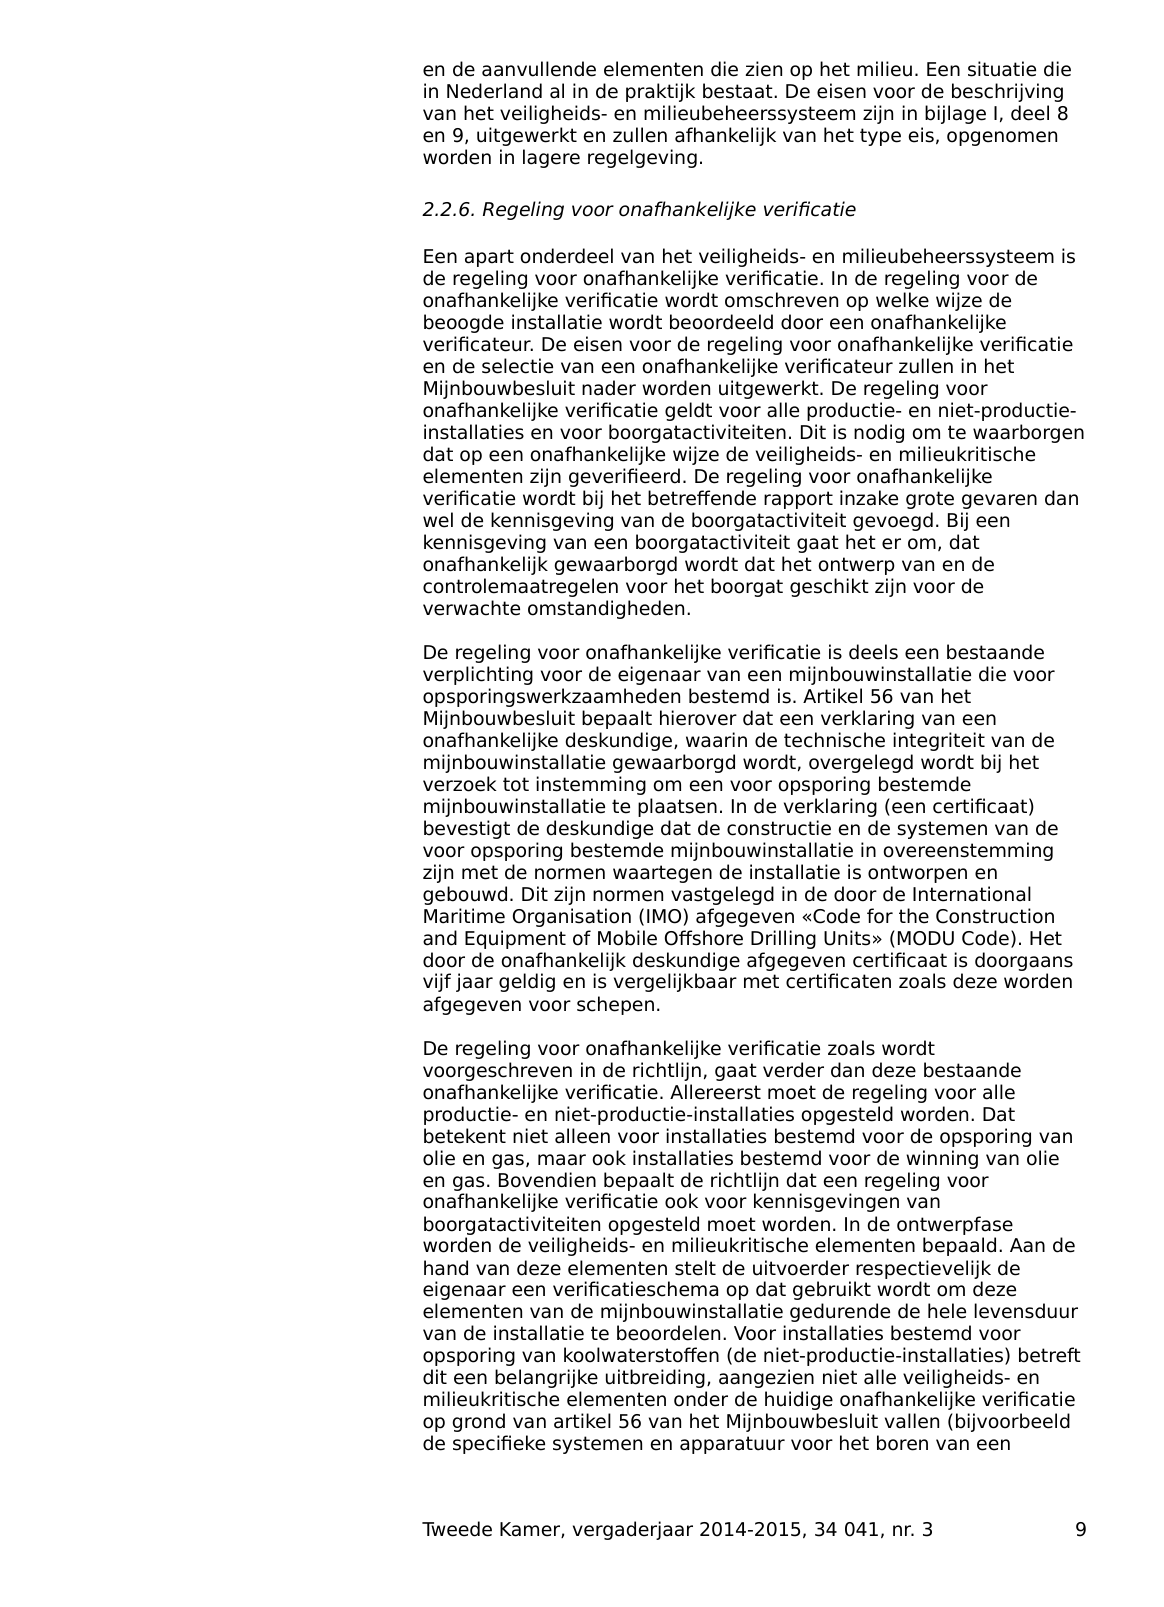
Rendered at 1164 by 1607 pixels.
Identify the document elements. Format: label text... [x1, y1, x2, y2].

text Een apart onderdeel van het veiligheids- en milieubeheerssysteem is de regeling voor onafhankelijke verificatie. In de regeling voor de onafhankelijke verificatie wordt omschreven op welke wijze de beoogde installatie wordt beoordeeld door een onafhankelijke verificateur. De eisen voor de regeling voor onafhankelijke verificatie en de selectie van een onafhankelijke verificateur zullen in het Mijnbouwbesluit nader worden uitgewerkt. De regeling voor onafhankelijke verificatie geldt voor alle productie- en niet-productie-installaties en voor boorgatactiviteiten. Dit is nodig om te waarborgen dat op een onafhankelijke wijze de veiligheids- en milieukritische elementen zijn geverifieerd. De regeling voor onafhankelijke verificatie wordt bij het betreffende rapport inzake grote gevaren dan wel de kennisgeving van de boorgatactiviteit gevoegd. Bij een kennisgeving van een boorgatactiviteit gaat het er om, dat onafhankelijk gewaarborgd wordt dat het ontwerp van en de controlemaatregelen voor het boorgat geschikt zijn voor de verwachte omstandigheden. [422, 246, 1087, 619]
subtitle 2.2.6. Regeling voor onafhankelijke verificatie [422, 199, 1087, 221]
text De regeling voor onafhankelijke verificatie is deels een bestaande verplichting voor de eigenaar van een mijnbouwinstallatie die voor opsporingswerkzaamheden bestemd is. Artikel 56 van het Mijnbouwbesluit bepaalt hierover dat een verklaring van een onafhankelijke deskundige, waarin de technische integriteit van de mijnbouwinstallatie gewaarborgd wordt, overgelegd wordt bij het verzoek tot instemming om een voor opsporing bestemde mijnbouwinstallatie te plaatsen. In de verklaring (een certificaat) bevestigt de deskundige dat de constructie en de systemen van de voor opsporing bestemde mijnbouwinstallatie in overeenstemming zijn met de normen waartegen de installatie is ontworpen en gebouwd. Dit zijn normen vastgelegd in de door de International Maritime Organisation (IMO) afgegeven «Code for the Construction and Equipment of Mobile Offshore Drilling Units» (MODU Code). Het door de onafhankelijk deskundige afgegeven certificaat is doorgaans vijf jaar geldig en is vergelijkbaar met certificaten zoals deze worden afgegeven voor schepen. [422, 642, 1087, 1015]
text en de aanvullende elementen die zien op het milieu. Een situatie die in Nederland al in de praktijk bestaat. De eisen voor de beschrijving van het veiligheids- en milieubeheerssysteem zijn in bijlage I, deel 8 en 9, uitgewerkt en zullen afhankelijk van het type eis, opgenomen worden in lagere regelgeving. [422, 59, 1087, 169]
text De regeling voor onafhankelijke verificatie zoals wordt voorgeschreven in de richtlijn, gaat verder dan deze bestaande onafhankelijke verificatie. Allereerst moet de regeling voor alle productie- en niet-productie-installaties opgesteld worden. Dat betekent niet alleen voor installaties bestemd voor de opsporing van olie en gas, maar ook installaties bestemd voor de winning van olie en gas. Bovendien bepaalt de richtlijn dat een regeling voor onafhankelijke verificatie ook voor kennisgevingen van boorgatactiviteiten opgesteld moet worden. In de ontwerpfase worden de veiligheids- en milieukritische elementen bepaald. Aan de hand van deze elementen stelt de uitvoerder respectievelijk de eigenaar een verificatieschema op dat gebruikt wordt om deze elementen van de mijnbouwinstallatie gedurende de hele levensduur van de installatie te beoordelen. Voor installaties bestemd voor opsporing van koolwaterstoffen (de niet-productie-installaties) betreft dit een belangrijke uitbreiding, aangezien niet alle veiligheids- en milieukritische elementen onder de huidige onafhankelijke verificatie op grond van artikel 56 van het Mijnbouwbesluit vallen (bijvoorbeeld de specifieke systemen en apparatuur voor het boren van een [422, 1038, 1087, 1455]
